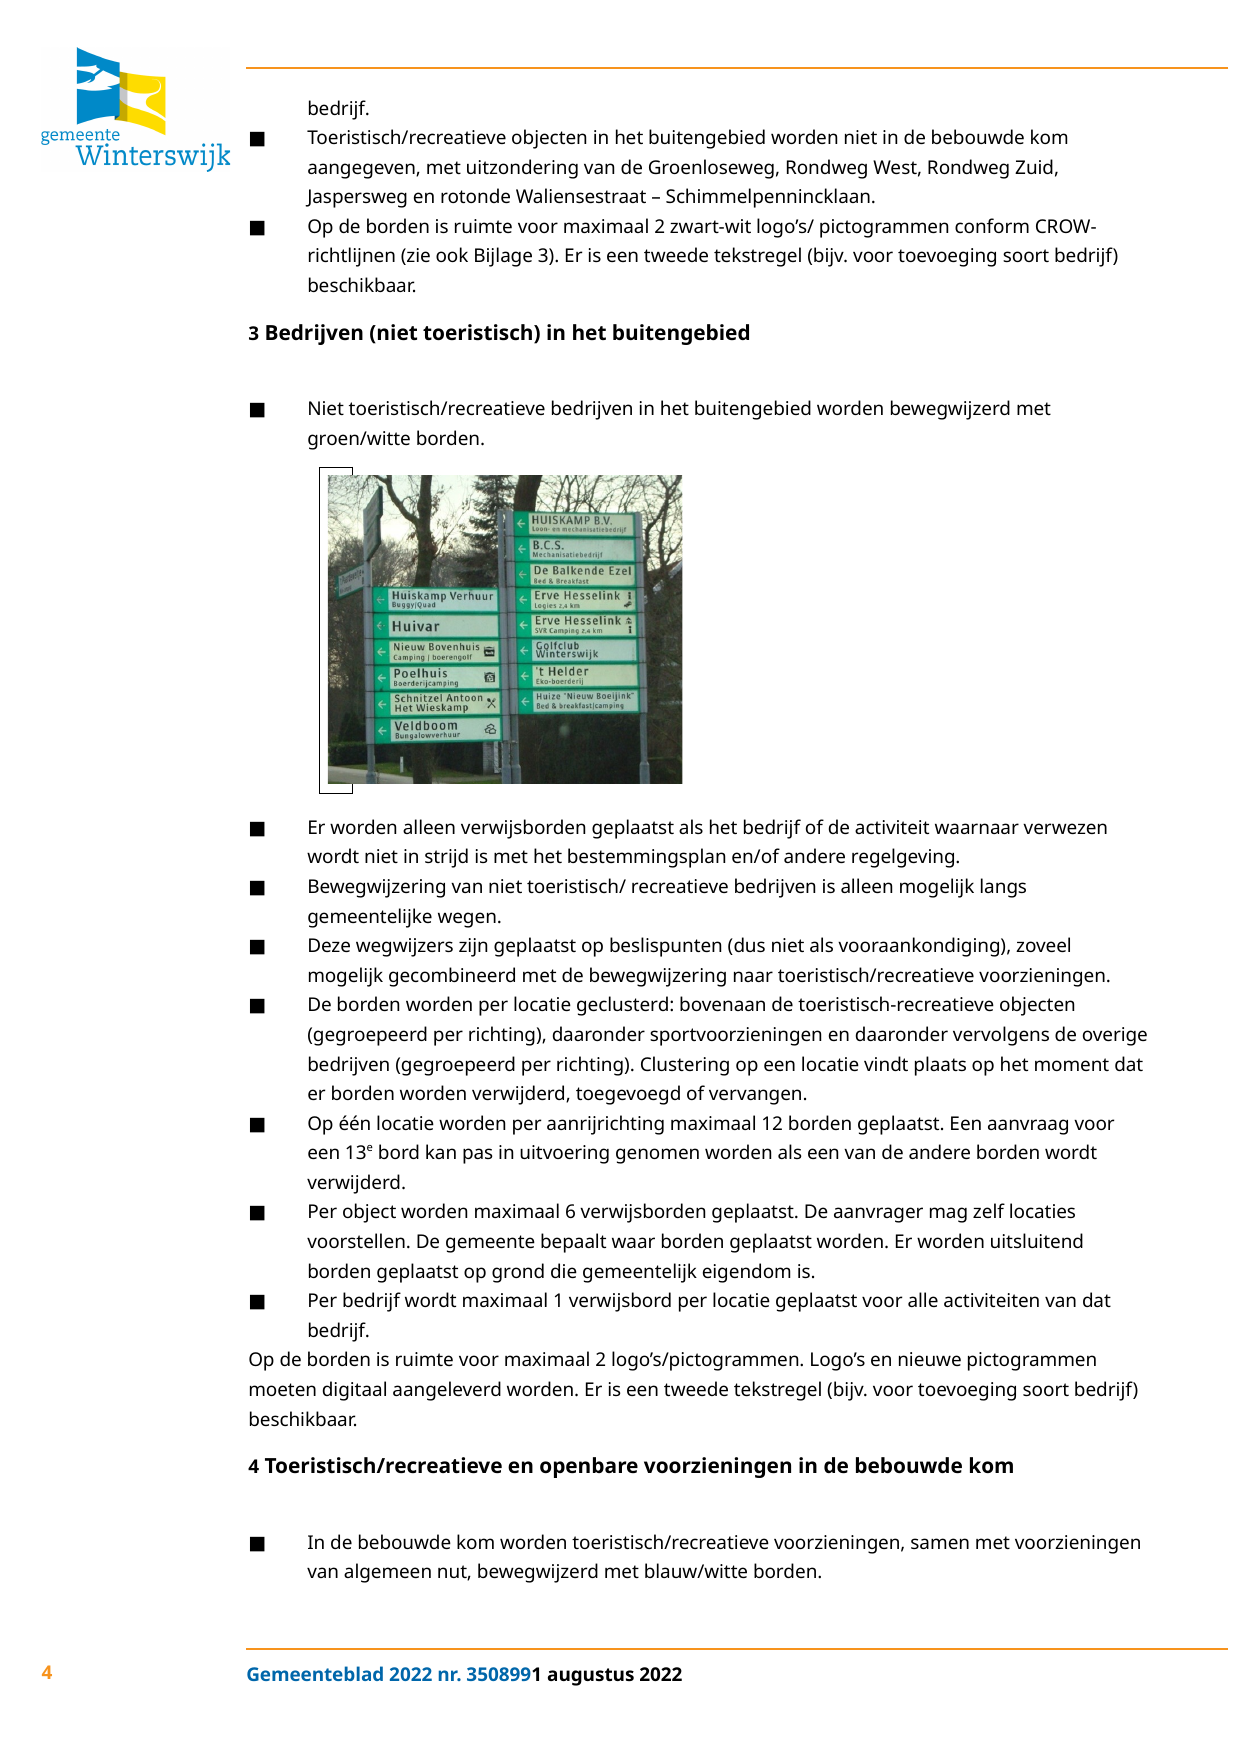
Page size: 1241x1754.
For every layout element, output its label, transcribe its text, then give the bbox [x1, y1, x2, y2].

list Toeristisch/recreatieve objecten in het buitengebied worden niet in de bebouwde kom aangegeven, met uitzondering van de Groenloseweg, Rondweg West, Rondweg Zuid, Jaspersweg en rotonde Waliensestraat – Schimmelpennincklaan. [248, 124, 1152, 209]
list Bewegwijzering van niet toeristisch/ recreatieve bedrijven is alleen mogelijk langs gemeentelijke wegen. [248, 873, 1152, 929]
text Op de borden is ruimte voor maximaal 2 logo’s/pictogrammen. Logo’s en nieuwe pictogrammen moeten digitaal aangeleverd worden. Er is een tweede tekstregel (bijv. voor toevoeging soort bedrijf) beschikbaar. [248, 1347, 1152, 1432]
text 4 Toeristisch/recreatieve en openbare voorzieningen in de bebouwde kom [248, 1451, 1152, 1480]
list Niet toeristisch/recreatieve bedrijven in het buitengebied worden bewegwijzerd met groen/witte borden. [248, 396, 1152, 451]
picture [41, 47, 231, 172]
list Per object worden maximaal 6 verwijsborden geplaatst. De aanvrager mag zelf locaties voorstellen. De gemeente bepaalt waar borden geplaatst worden. Er worden uitsluitend borden geplaatst op grond die gemeentelijk eigendom is. [248, 1199, 1152, 1284]
list Deze wegwijzers zijn geplaatst op beslispunten (dus niet als vooraankondiging), zoveel mogelijk gecombineerd met de bewegwijzering naar toeristisch/recreatieve voorzieningen. [248, 932, 1152, 988]
list Op de borden is ruimte voor maximaal 2 zwart-wit logo’s/ pictogrammen conform CROW-richtlijnen (zie ook Bijlage 3). Er is een tweede tekstregel (bijv. voor toevoeging soort bedrijf) beschikbaar. [248, 213, 1152, 298]
picture [327, 475, 683, 784]
list Per bedrijf wordt maximaal 1 verwijsbord per locatie geplaatst voor alle activiteiten van dat bedrijf. [248, 1287, 1152, 1343]
list bedrijf. [248, 95, 1152, 121]
list Er worden alleen verwijsborden geplaatst als het bedrijf of de activiteit waarnaar verwezen wordt niet in strijd is met het bestemmingsplan en/of andere regelgeving. [248, 814, 1152, 869]
text 3 Bedrijven (niet toeristisch) in het buitengebied [248, 318, 1152, 346]
picture [225, 153, 231, 162]
list De borden worden per locatie geclusterd: bovenaan de toeristisch-recreatieve objecten (gegroepeerd per richting), daaronder sportvoorzieningen en daaronder vervolgens de overige bedrijven (gegroepeerd per richting). Clustering op een locatie vindt plaats op het moment dat er borden worden verwijderd, toegevoegd of vervangen. [248, 992, 1152, 1106]
list In de bebouwde kom worden toeristisch/recreatieve voorzieningen, samen met voorzieningen van algemeen nut, bewegwijzerd met blauw/witte borden. [248, 1529, 1152, 1584]
list Op één locatie worden per aanrijrichting maximaal 12 borden geplaatst. Een aanvraag voor een 13e bord kan pas in uitvoering genomen worden als een van de andere borden wordt verwijderd. [248, 1110, 1152, 1195]
